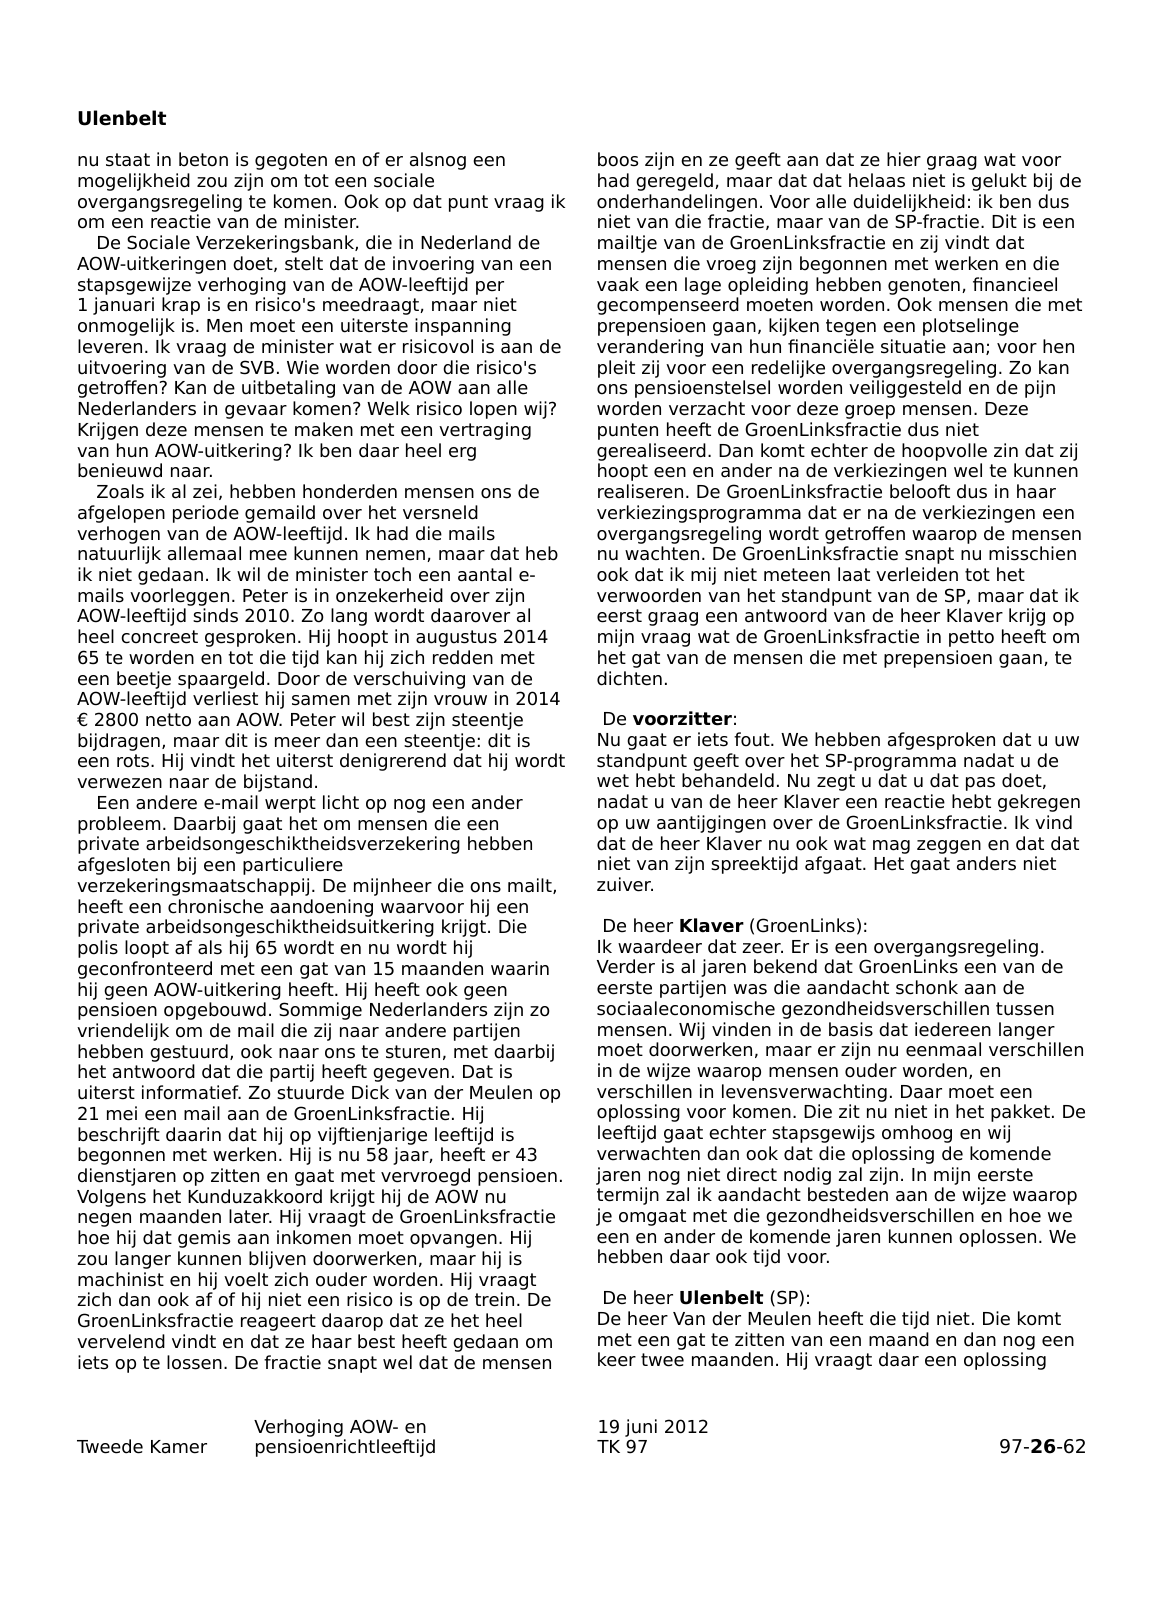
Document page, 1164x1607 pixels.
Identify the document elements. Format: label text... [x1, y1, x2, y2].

text Zoals ik al zei, hebben honderden mensen ons de afgelopen periode gemaild over het versneld verhogen van de AOW-leeftijd. Ik had die mails natuurlijk allemaal mee kunnen nemen, maar dat heb ik niet gedaan. Ik wil de minister toch een aantal e-mails voorleggen. Peter is in onzekerheid over zijn AOW-leeftijd sinds 2010. Zo lang wordt daarover al heel concreet gesproken. Hij hoopt in augustus 2014 65 te worden en tot die tijd kan hij zich redden met een beetje spaargeld. Door de verschuiving van de AOW-leeftijd verliest hij samen met zijn vrouw in 2014 € 2800 netto aan AOW. Peter wil best zijn steentje bijdragen, maar dit is meer dan een steentje: dit is een rots. Hij vindt het uiterst denigrerend dat hij wordt verwezen naar de bijstand. [77, 482, 567, 793]
text Nu gaat er iets fout. We hebben afgesproken dat u uw standpunt geeft over het SP-programma nadat u de wet hebt behandeld. Nu zegt u dat u dat pas doet, nadat u van de heer Klaver een reactie hebt gekregen op uw aantijgingen over de GroenLinksfractie. Ik vind dat de heer Klaver nu ook wat mag zeggen en dat dat niet van zijn spreektijd afgaat. Het gaat anders niet zuiver. [596, 730, 1087, 896]
text nu staat in beton is gegoten en of er alsnog een mogelijkheid zou zijn om tot een sociale overgangsregeling te komen. Ook op dat punt vraag ik om een reactie van de minister. [77, 150, 567, 233]
text boos zijn en ze geeft aan dat ze hier graag wat voor had geregeld, maar dat dat helaas niet is gelukt bij de onderhandelingen. Voor alle duidelijkheid: ik ben dus niet van die fractie, maar van de SP-fractie. Dit is een mailtje van de GroenLinksfractie en zij vindt dat mensen die vroeg zijn begonnen met werken en die vaak een lage opleiding hebben genoten, financieel gecompenseerd moeten worden. Ook mensen die met prepensioen gaan, kijken tegen een plotselinge verandering van hun financiële situatie aan; voor hen pleit zij voor een redelijke overgangsregeling. Zo kan ons pensioenstelsel worden veiliggesteld en de pijn worden verzacht voor deze groep mensen. Deze punten heeft de GroenLinksfractie dus niet gerealiseerd. Dan komt echter de hoopvolle zin dat zij hoopt een en ander na de verkiezingen wel te kunnen realiseren. De GroenLinksfractie belooft dus in haar verkiezingsprogramma dat er na de verkiezingen een overgangsregeling wordt getroffen waarop de mensen nu wachten. De GroenLinksfractie snapt nu misschien ook dat ik mij niet meteen laat verleiden tot het verwoorden van het standpunt van de SP, maar dat ik eerst graag een antwoord van de heer Klaver krijg op mijn vraag wat de GroenLinksfractie in petto heeft om het gat van de mensen die met prepensioen gaan, te dichten. [596, 150, 1087, 689]
text De heer Klaver (GroenLinks): [596, 916, 1087, 936]
text Een andere e-mail werpt licht op nog een ander probleem. Daarbij gaat het om mensen die een private arbeidsongeschiktheidsverzekering hebben afgesloten bij een particuliere verzekeringsmaatschappij. De mijnheer die ons mailt, heeft een chronische aandoening waarvoor hij een private arbeidsongeschiktheidsuitkering krijgt. Die polis loopt af als hij 65 wordt en nu wordt hij geconfronteerd met een gat van 15 maanden waarin hij geen AOW-uitkering heeft. Hij heeft ook geen pensioen opgebouwd. Sommige Nederlanders zijn zo vriendelijk om de mail die zij naar andere partijen hebben gestuurd, ook naar ons te sturen, met daarbij het antwoord dat die partij heeft gegeven. Dat is uiterst informatief. Zo stuurde Dick van der Meulen op 21 mei een mail aan de GroenLinksfractie. Hij beschrijft daarin dat hij op vijftienjarige leeftijd is begonnen met werken. Hij is nu 58 jaar, heeft er 43 dienstjaren op zitten en gaat met vervroegd pensioen. Volgens het Kunduzakkoord krijgt hij de AOW nu negen maanden later. Hij vraagt de GroenLinksfractie hoe hij dat gemis aan inkomen moet opvangen. Hij zou langer kunnen blijven doorwerken, maar hij is machinist en hij voelt zich ouder worden. Hij vraagt zich dan ook af of hij niet een risico is op de trein. De GroenLinksfractie reageert daarop dat ze het heel vervelend vindt en dat ze haar best heeft gedaan om iets op te lossen. De fractie snapt wel dat de mensen [77, 793, 567, 1373]
text De heer Ulenbelt (SP): [596, 1288, 1087, 1309]
text De voorzitter: [596, 709, 1087, 730]
text Ik waardeer dat zeer. Er is een overgangsregeling. Verder is al jaren bekend dat GroenLinks een van de eerste partijen was die aandacht schonk aan de sociaaleconomische gezondheidsverschillen tussen mensen. Wij vinden in de basis dat iedereen langer moet doorwerken, maar er zijn nu eenmaal verschillen in de wijze waarop mensen ouder worden, en verschillen in levensverwachting. Daar moet een oplossing voor komen. Die zit nu niet in het pakket. De leeftijd gaat echter stapsgewijs omhoog en wij verwachten dan ook dat die oplossing de komende jaren nog niet direct nodig zal zijn. In mijn eerste termijn zal ik aandacht besteden aan de wijze waarop je omgaat met die gezondheidsverschillen en hoe we een en ander de komende jaren kunnen oplossen. We hebben daar ook tijd voor. [596, 936, 1087, 1268]
text De Sociale Verzekeringsbank, die in Nederland de AOW-uitkeringen doet, stelt dat de invoering van een stapsgewijze verhoging van de AOW-leeftijd per 1 januari krap is en risico's meedraagt, maar niet onmogelijk is. Men moet een uiterste inspanning leveren. Ik vraag de minister wat er risicovol is aan de uitvoering van de SVB. Wie worden door die risico's getroffen? Kan de uitbetaling van de AOW aan alle Nederlanders in gevaar komen? Welk risico lopen wij? Krijgen deze mensen te maken met een vertraging van hun AOW-uitkering? Ik ben daar heel erg benieuwd naar. [77, 233, 567, 482]
text De heer Van der Meulen heeft die tijd niet. Die komt met een gat te zitten van een maand en dan nog een keer twee maanden. Hij vraagt daar een oplossing [596, 1309, 1087, 1371]
